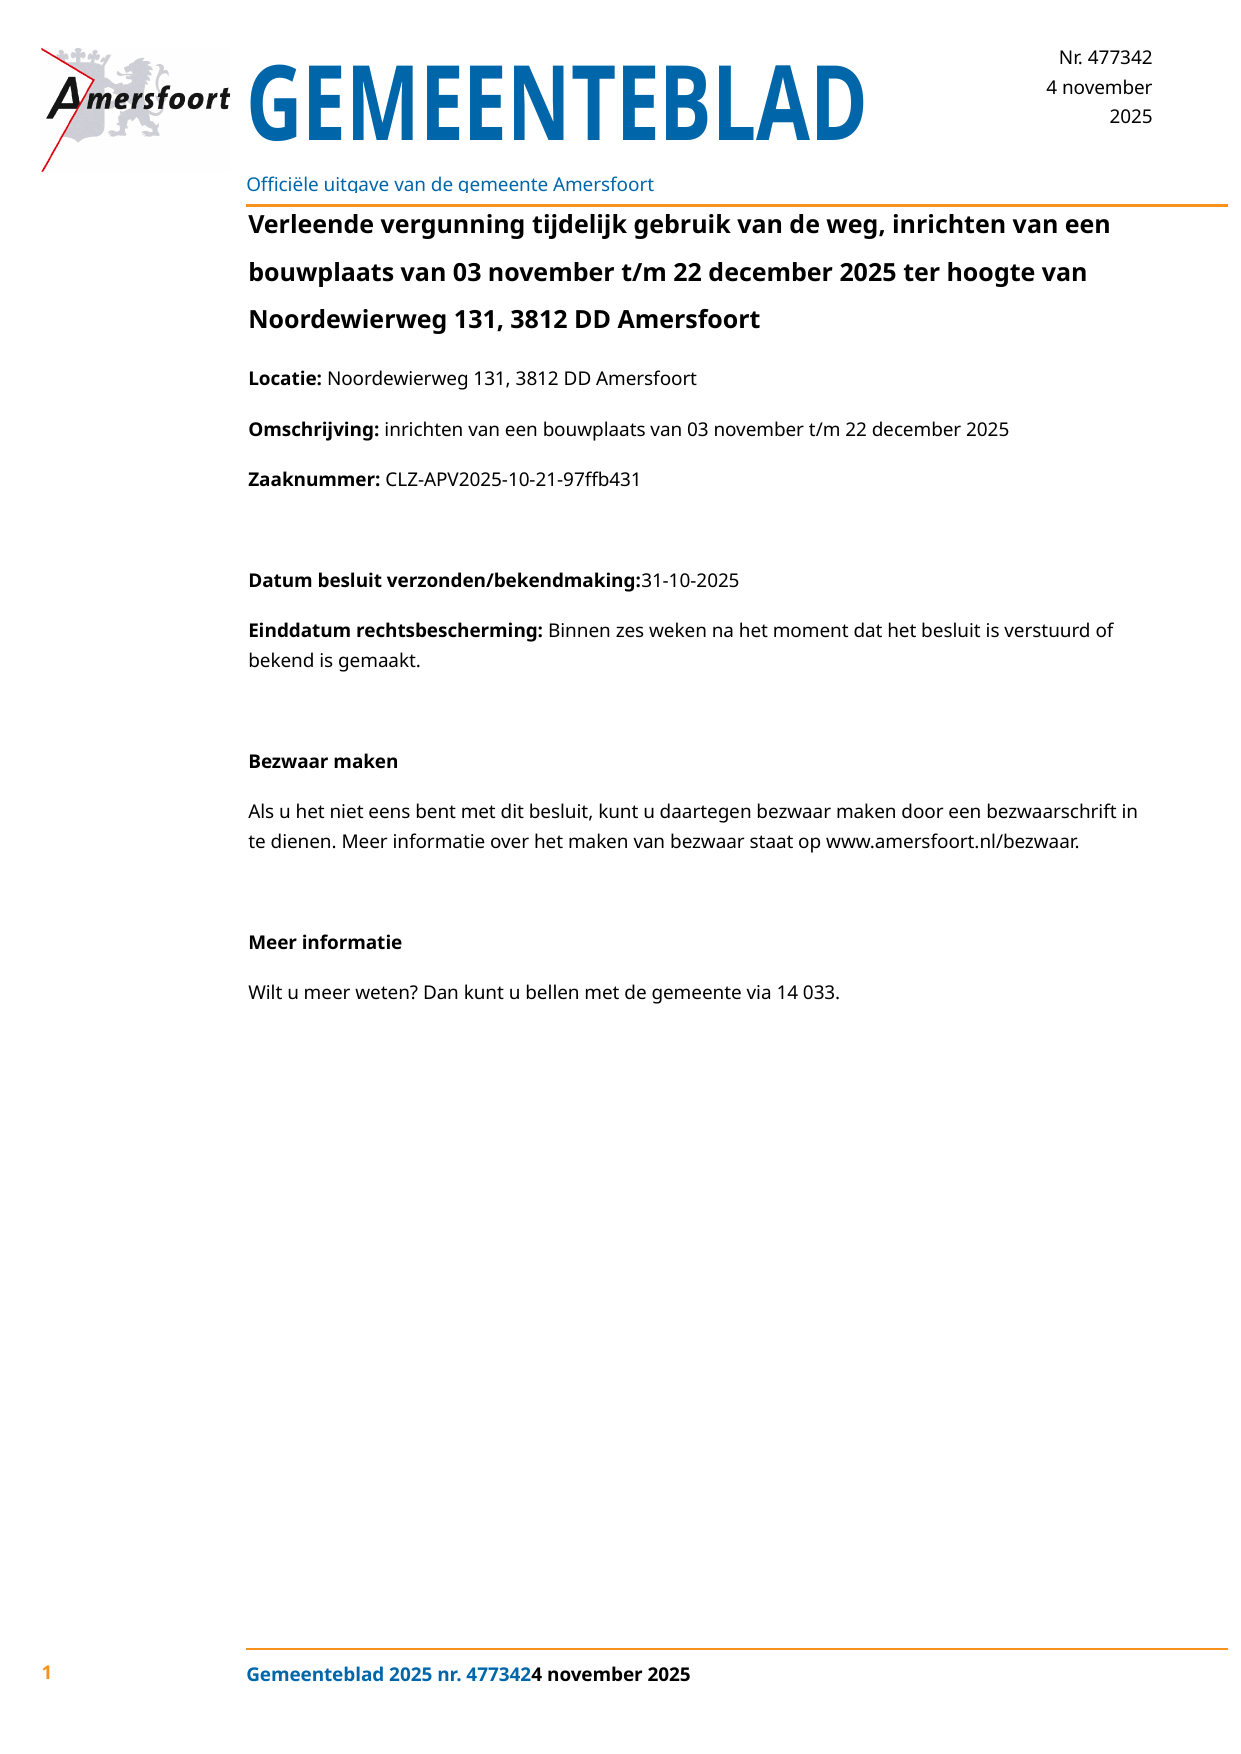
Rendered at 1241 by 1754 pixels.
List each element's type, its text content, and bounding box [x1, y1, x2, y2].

text Omschrijving: inrichten van een bouwplaats van 03 november t/m 22 december 2025 [248, 416, 1152, 442]
text Verleende vergunning tijdelijk gebruik van de weg, inrichten van een bouwplaats van 03 november t/m 22 december 2025 ter hoogte van Noordewierweg 131, 3812 DD Amersfoort [248, 207, 1152, 336]
text Wilt u meer weten? Dan kunt u bellen met de gemeente via 14 033. [248, 979, 1152, 1005]
text Meer informatie [248, 929, 1152, 954]
text Datum besluit verzonden/bekendmaking:31-10-2025 [248, 567, 1152, 593]
picture [41, 47, 231, 172]
text Bezwaar maken [248, 748, 1152, 774]
text Als u het niet eens bent met dit besluit, kunt u daartegen bezwaar maken door een bezwaarschrift in te dienen. Meer informatie over het maken van bezwaar staat op www.amersfoort.nl/bezwaar. [248, 798, 1152, 854]
text Zaaknummer: CLZ-APV2025-10-21-97ffb431 [248, 466, 1152, 492]
text Einddatum rechtsbescherming: Binnen zes weken na het moment dat het besluit is verstuurd of bekend is gemaakt. [248, 618, 1152, 673]
text Locatie: Noordewierweg 131, 3812 DD Amersfoort [248, 366, 1152, 391]
